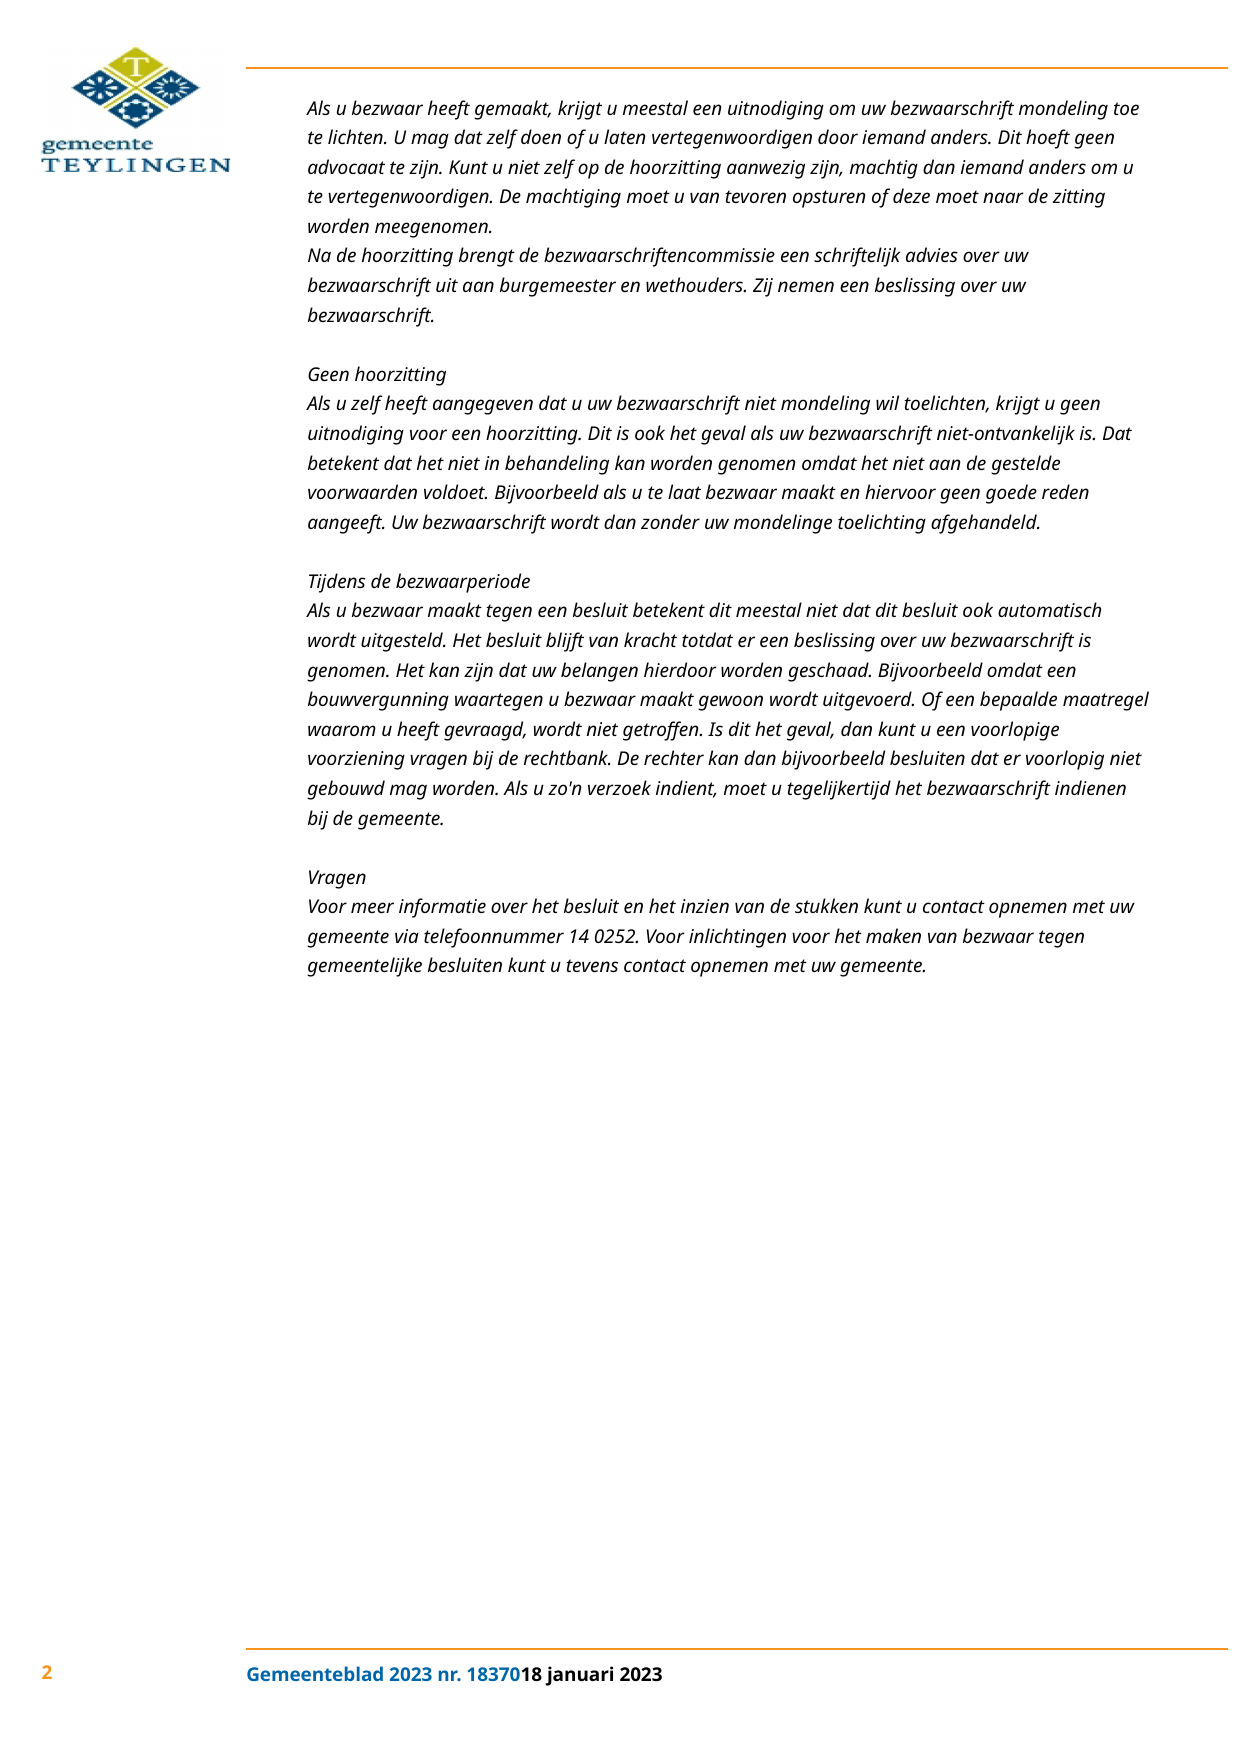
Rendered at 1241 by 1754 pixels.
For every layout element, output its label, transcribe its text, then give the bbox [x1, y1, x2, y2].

list Geen hoorzitting [248, 361, 1152, 387]
list Vragen [248, 864, 1152, 890]
list Voor meer informatie over het besluit en het inzien van de stukken kunt u contact opnemen met uw gemeente via telefoonnummer 14 0252. Voor inlichtingen voor het maken van bezwaar tegen gemeentelijke besluiten kunt u tevens contact opnemen met uw gemeente. [248, 893, 1152, 978]
list Als u bezwaar heeft gemaakt, krijgt u meestal een uitnodiging om uw bezwaarschrift mondeling toe te lichten. U mag dat zelf doen of u laten vertegenwoordigen door iemand anders. Dit hoeft geen advocaat te zijn. Kunt u niet zelf op de hoorzitting aanwezig zijn, machtig dan iemand anders om u te vertegenwoordigen. De machtiging moet u van tevoren opsturen of deze moet naar de zitting worden meegenomen. [248, 95, 1152, 239]
list Na de hoorzitting brengt de bezwaarschriftencommissie een schriftelijk advies over uw bezwaarschrift uit aan burgemeester en wethouders. Zij nemen een beslissing over uw bezwaarschrift. [248, 243, 1152, 328]
list Als u zelf heeft aangegeven dat u uw bezwaarschrift niet mondeling wil toelichten, krijgt u geen uitnodiging voor een hoorzitting. Dit is ook het geval als uw bezwaarschrift niet-ontvankelijk is. Dat betekent dat het niet in behandeling kan worden genomen omdat het niet aan de gestelde voorwaarden voldoet. Bijvoorbeeld als u te laat bezwaar maakt en hiervoor geen goede reden aangeeft. Uw bezwaarschrift wordt dan zonder uw mondelinge toelichting afgehandeld. [248, 391, 1152, 535]
list Als u bezwaar maakt tegen een besluit betekent dit meestal niet dat dit besluit ook automatisch wordt uitgesteld. Het besluit blijft van kracht totdat er een beslissing over uw bezwaarschrift is genomen. Het kan zijn dat uw belangen hierdoor worden geschaad. Bijvoorbeeld omdat een bouwvergunning waartegen u bezwaar maakt gewoon wordt uitgevoerd. Of een bepaalde maatregel waarom u heeft gevraagd, wordt niet getroffen. Is dit het geval, dan kunt u een voorlopige voorziening vragen bij de rechtbank. De rechter kan dan bijvoorbeeld besluiten dat er voorlopig niet gebouwd mag worden. Als u zo'n verzoek indient, moet u tegelijkertijd het bezwaarschrift indienen bij de gemeente. [248, 598, 1152, 831]
list Tijdens de bezwaarperiode [248, 568, 1152, 594]
picture [41, 47, 231, 172]
